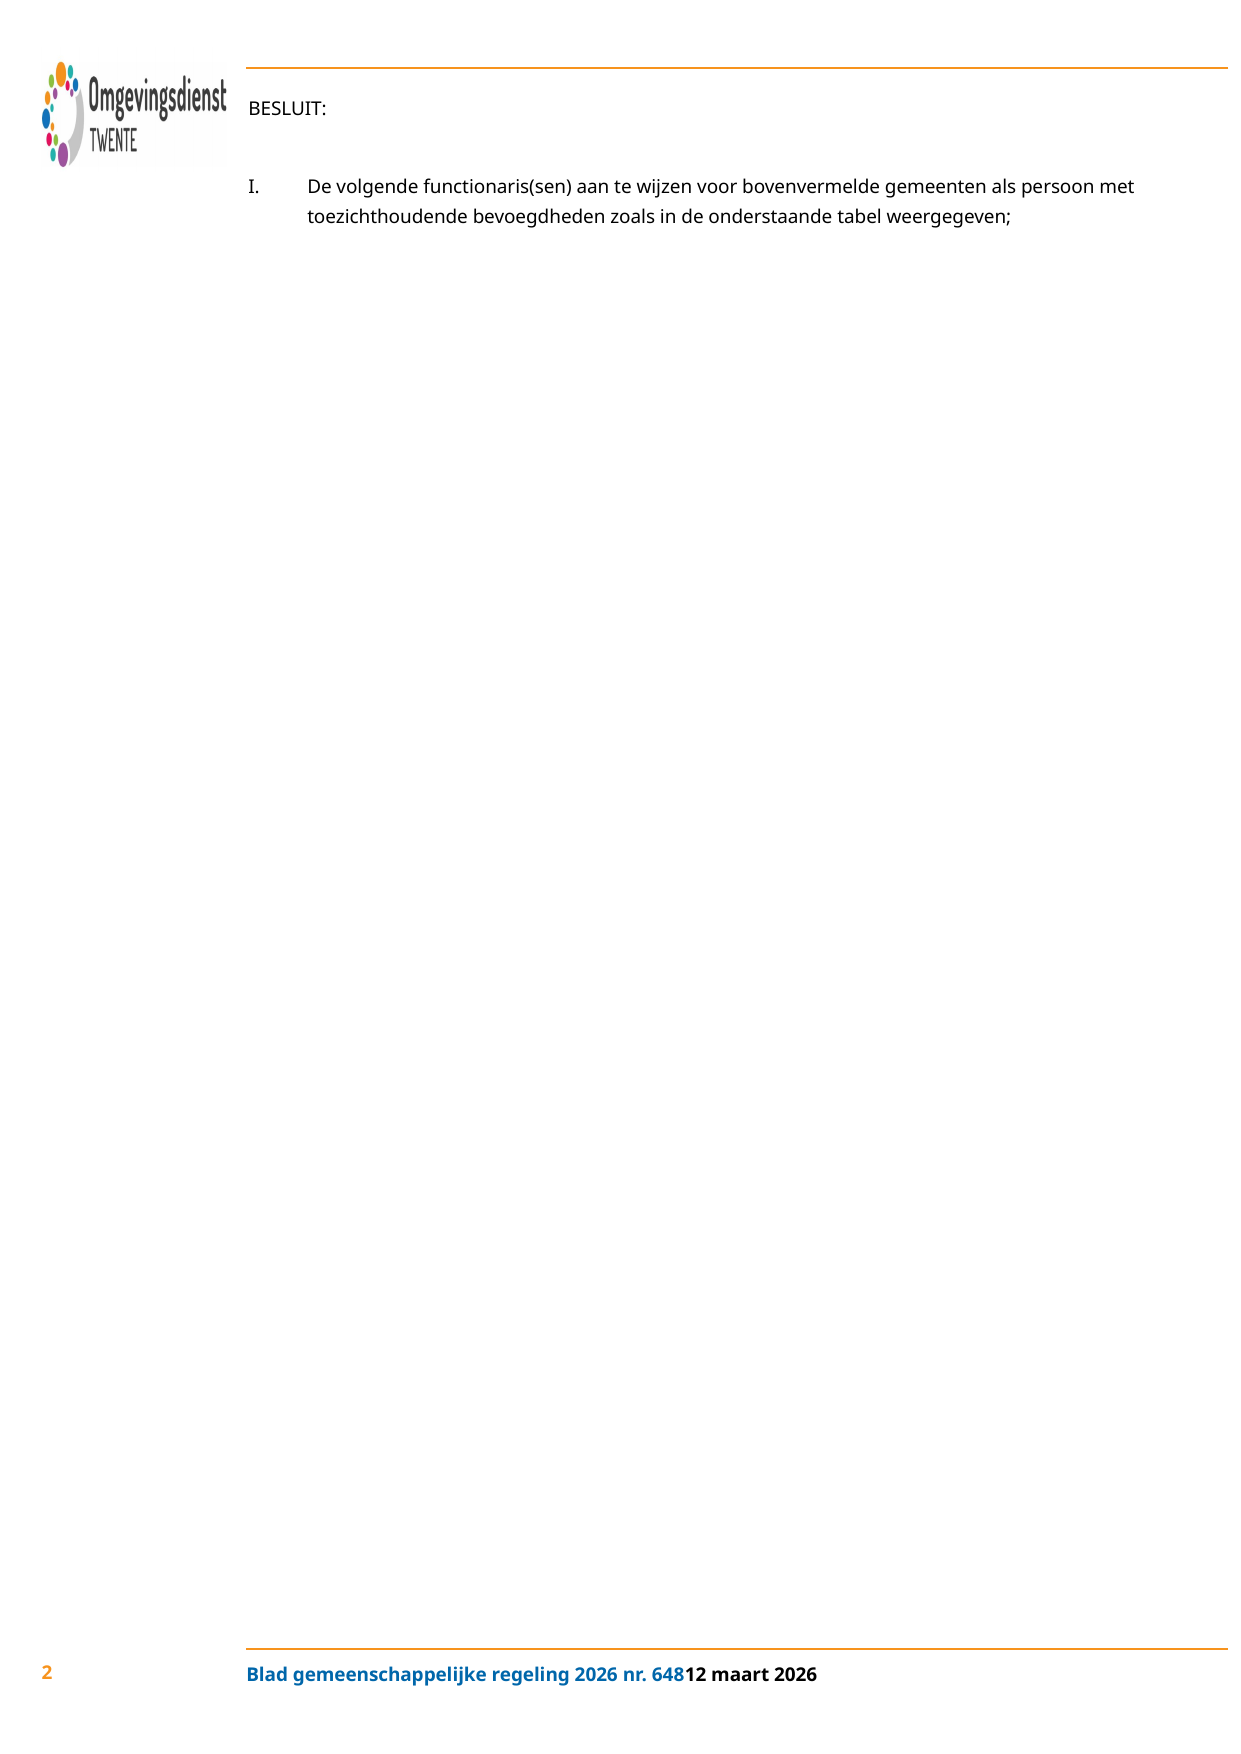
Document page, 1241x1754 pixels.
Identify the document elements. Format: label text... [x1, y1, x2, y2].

text BESLUIT: [248, 95, 1152, 121]
picture [41, 47, 231, 172]
list De volgende functionaris(sen) aan te wijzen voor bovenvermelde gemeenten als persoon met toezichthoudende bevoegdheden zoals in de onderstaande tabel weergegeven; [248, 174, 1152, 229]
